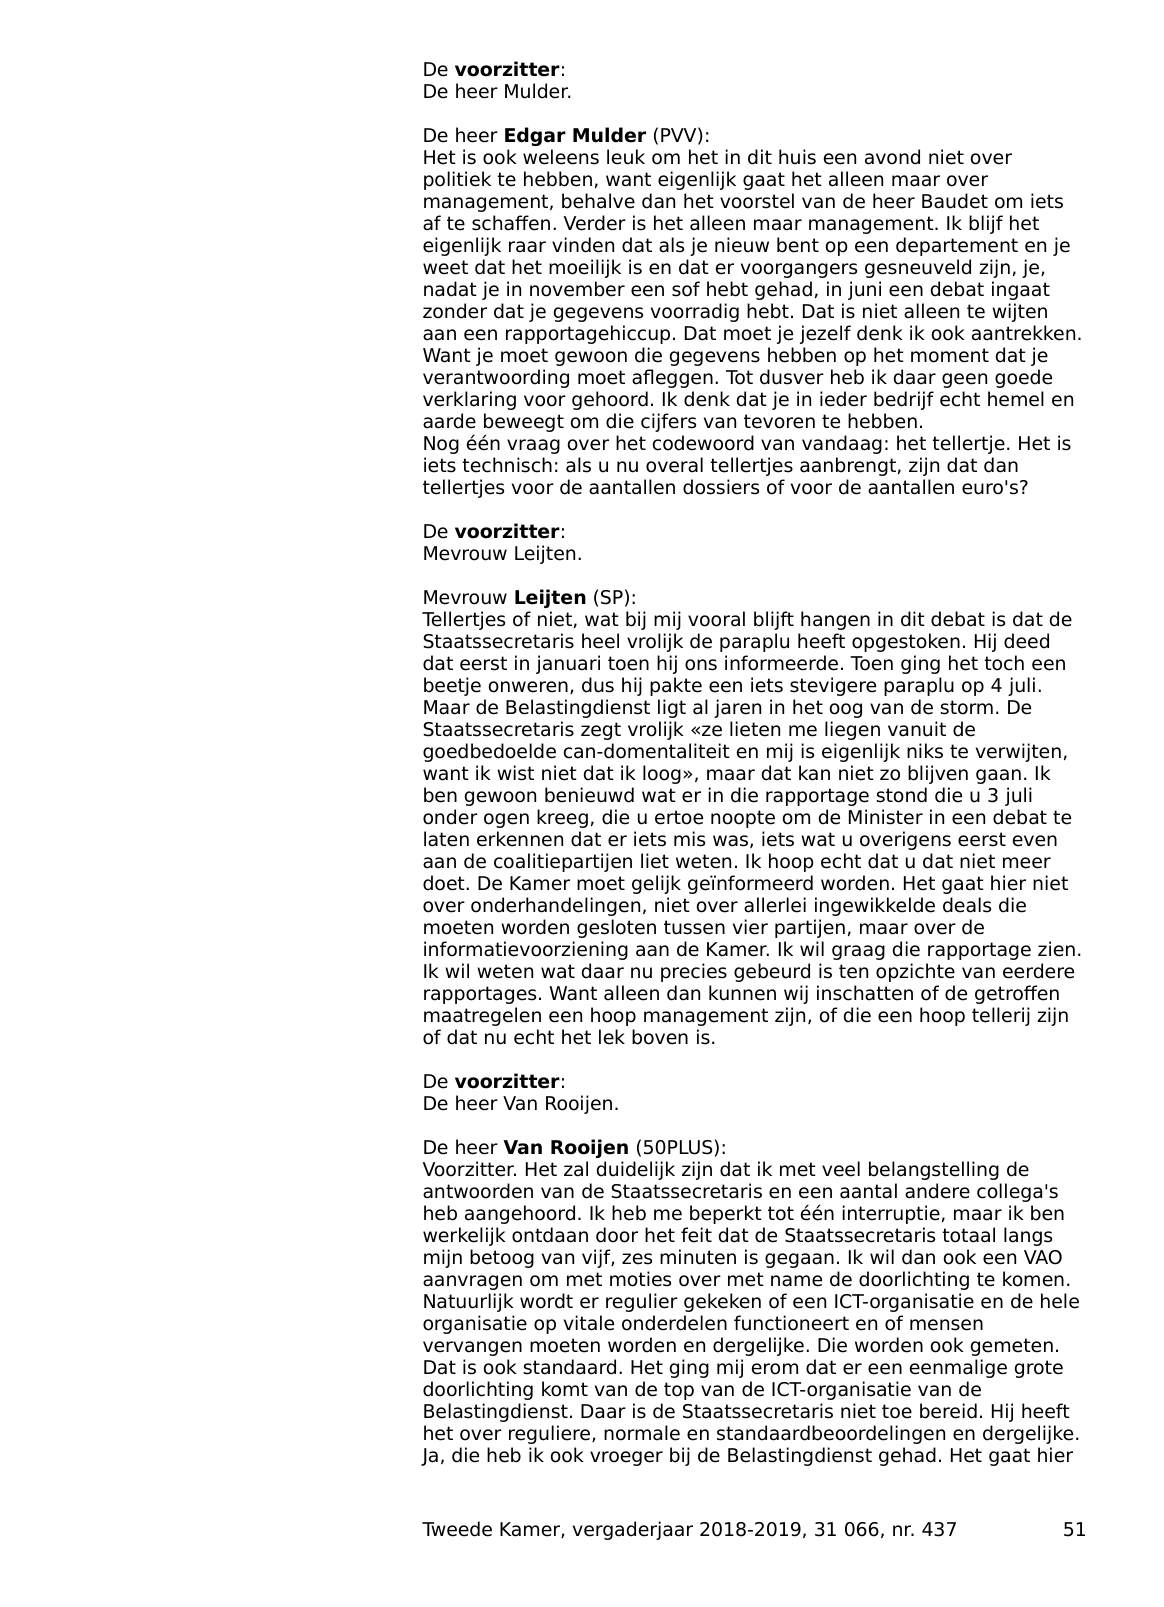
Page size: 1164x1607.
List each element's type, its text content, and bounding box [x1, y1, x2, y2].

text De heer Van Rooijen (50PLUS): [422, 1137, 1087, 1159]
text Het is ook weleens leuk om het in dit huis een avond niet over politiek te hebben, want eigenlijk gaat het alleen maar over management, behalve dan het voorstel van de heer Baudet om iets af te schaffen. Verder is het alleen maar management. Ik blijf het eigenlijk raar vinden dat als je nieuw bent op een departement en je weet dat het moeilijk is en dat er voorgangers gesneuveld zijn, je, nadat je in november een sof hebt gehad, in juni een debat ingaat zonder dat je gegevens voorradig hebt. Dat is niet alleen te wijten aan een rapportagehiccup. Dat moet je jezelf denk ik ook aantrekken. Want je moet gewoon die gegevens hebben op het moment dat je verantwoording moet afleggen. Tot dusver heb ik daar geen goede verklaring voor gehoord. Ik denk dat je in ieder bedrijf echt hemel en aarde beweegt om die cijfers van tevoren te hebben. [422, 147, 1087, 433]
text Mevrouw Leijten (SP): [422, 587, 1087, 609]
text Voorzitter. Het zal duidelijk zijn dat ik met veel belangstelling de antwoorden van de Staatssecretaris en een aantal andere collega's heb aangehoord. Ik heb me beperkt tot één interruptie, maar ik ben werkelijk ontdaan door het feit dat de Staatssecretaris totaal langs mijn betoog van vijf, zes minuten is gegaan. Ik wil dan ook een VAO aanvragen om met moties over met name de doorlichting te komen. [422, 1159, 1087, 1291]
text De voorzitter: [422, 59, 1087, 81]
text De heer Mulder. [422, 81, 1087, 103]
text De voorzitter: [422, 1071, 1087, 1093]
text Natuurlijk wordt er regulier gekeken of een ICT-organisatie en de hele organisatie op vitale onderdelen functioneert en of mensen vervangen moeten worden en dergelijke. Die worden ook gemeten. Dat is ook standaard. Het ging mij erom dat er een eenmalige grote doorlichting komt van de top van de ICT-organisatie van de Belastingdienst. Daar is de Staatssecretaris niet toe bereid. Hij heeft het over reguliere, normale en standaardbeoordelingen en dergelijke. Ja, die heb ik ook vroeger bij de Belastingdienst gehad. Het gaat hier [422, 1291, 1087, 1467]
text De heer Van Rooijen. [422, 1093, 1087, 1115]
text Mevrouw Leijten. [422, 543, 1087, 565]
text Tellertjes of niet, wat bij mij vooral blijft hangen in dit debat is dat de Staatssecretaris heel vrolijk de paraplu heeft opgestoken. Hij deed dat eerst in januari toen hij ons informeerde. Toen ging het toch een beetje onweren, dus hij pakte een iets stevigere paraplu op 4 juli. Maar de Belastingdienst ligt al jaren in het oog van de storm. De Staatssecretaris zegt vrolijk «ze lieten me liegen vanuit de goedbedoelde can-domentaliteit en mij is eigenlijk niks te verwijten, want ik wist niet dat ik loog», maar dat kan niet zo blijven gaan. Ik ben gewoon benieuwd wat er in die rapportage stond die u 3 juli onder ogen kreeg, die u ertoe noopte om de Minister in een debat te laten erkennen dat er iets mis was, iets wat u overigens eerst even aan de coalitiepartijen liet weten. Ik hoop echt dat u dat niet meer doet. De Kamer moet gelijk geïnformeerd worden. Het gaat hier niet over onderhandelingen, niet over allerlei ingewikkelde deals die moeten worden gesloten tussen vier partijen, maar over de informatievoorziening aan de Kamer. Ik wil graag die rapportage zien. Ik wil weten wat daar nu precies gebeurd is ten opzichte van eerdere rapportages. Want alleen dan kunnen wij inschatten of de getroffen maatregelen een hoop management zijn, of die een hoop tellerij zijn of dat nu echt het lek boven is. [422, 609, 1087, 1049]
text De heer Edgar Mulder (PVV): [422, 125, 1087, 147]
text Nog één vraag over het codewoord van vandaag: het tellertje. Het is iets technisch: als u nu overal tellertjes aanbrengt, zijn dat dan tellertjes voor de aantallen dossiers of voor de aantallen euro's? [422, 433, 1087, 499]
text De voorzitter: [422, 521, 1087, 543]
